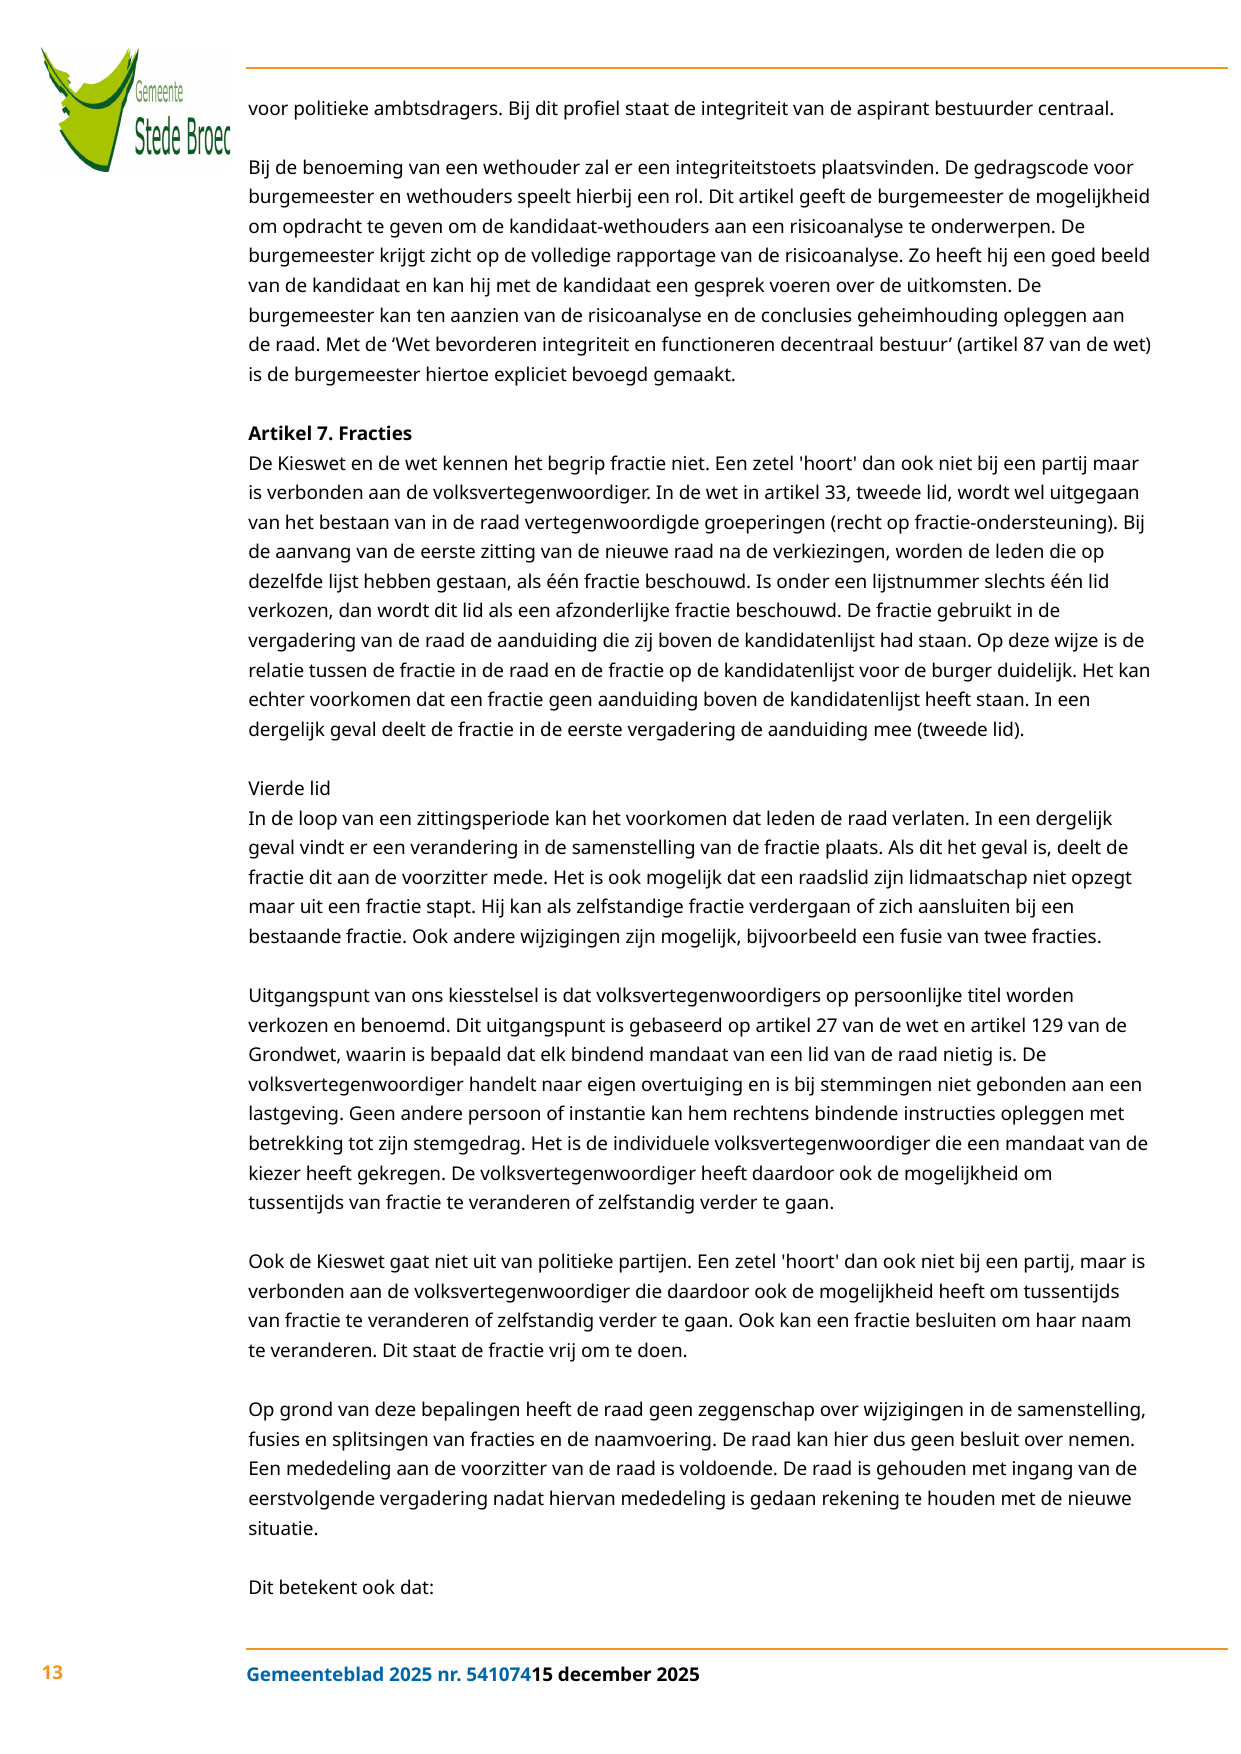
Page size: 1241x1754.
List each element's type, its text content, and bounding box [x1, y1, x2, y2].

text Op grond van deze bepalingen heeft de raad geen zeggenschap over wijzigingen in de samenstelling, fusies en splitsingen van fracties en de naamvoering. De raad kan hier dus geen besluit over nemen. Een mededeling aan de voorzitter van de raad is voldoende. De raad is gehouden met ingang van de eerstvolgende vergadering nadat hiervan mededeling is gedaan rekening te houden met de nieuwe situatie. [248, 1396, 1152, 1541]
text Artikel 7. Fracties [248, 420, 1152, 446]
text Dit betekent ook dat: [248, 1574, 1152, 1600]
picture [41, 47, 231, 172]
text Vierde lid [248, 775, 1152, 801]
text voor politieke ambtsdragers. Bij dit profiel staat de integriteit van de aspirant bestuurder centraal. [248, 95, 1152, 121]
text In de loop van een zittingsperiode kan het voorkomen dat leden de raad verlaten. In een dergelijk geval vindt er een verandering in de samenstelling van de fractie plaats. Als dit het geval is, deelt de fractie dit aan de voorzitter mede. Het is ook mogelijk dat een raadslid zijn lidmaatschap niet opzegt maar uit een fractie stapt. Hij kan als zelfstandige fractie verdergaan of zich aansluiten bij een bestaande fractie. Ook andere wijzigingen zijn mogelijk, bijvoorbeeld een fusie van twee fracties. [248, 805, 1152, 949]
text De Kieswet en de wet kennen het begrip fractie niet. Een zetel 'hoort' dan ook niet bij een partij maar is verbonden aan de volksvertegenwoordiger. In de wet in artikel 33, tweede lid, wordt wel uitgegaan van het bestaan van in de raad vertegenwoordigde groeperingen (recht op fractie-ondersteuning). Bij de aanvang van de eerste zitting van de nieuwe raad na de verkiezingen, worden de leden die op dezelfde lijst hebben gestaan, als één fractie beschouwd. Is onder een lijstnummer slechts één lid verkozen, dan wordt dit lid als een afzonderlijke fractie beschouwd. De fractie gebruikt in de vergadering van de raad de aanduiding die zij boven de kandidatenlijst had staan. Op deze wijze is de relatie tussen de fractie in de raad en de fractie op de kandidatenlijst voor de burger duidelijk. Het kan echter voorkomen dat een fractie geen aanduiding boven de kandidatenlijst heeft staan. In een dergelijk geval deelt de fractie in de eerste vergadering de aanduiding mee (tweede lid). [248, 450, 1152, 742]
text Uitgangspunt van ons kiesstelsel is dat volksvertegenwoordigers op persoonlijke titel worden verkozen en benoemd. Dit uitgangspunt is gebaseerd op artikel 27 van de wet en artikel 129 van de Grondwet, waarin is bepaald dat elk bindend mandaat van een lid van de raad nietig is. De volksvertegenwoordiger handelt naar eigen overtuiging en is bij stemmingen niet gebonden aan een lastgeving. Geen andere persoon of instantie kan hem rechtens bindende instructies opleggen met betrekking tot zijn stemgedrag. Het is de individuele volksvertegenwoordiger die een mandaat van de kiezer heeft gekregen. De volksvertegenwoordiger heeft daardoor ook de mogelijkheid om tussentijds van fractie te veranderen of zelfstandig verder te gaan. [248, 982, 1152, 1215]
text Bij de benoeming van een wethouder zal er een integriteitstoets plaatsvinden. De gedragscode voor burgemeester en wethouders speelt hierbij een rol. Dit artikel geeft de burgemeester de mogelijkheid om opdracht te geven om de kandidaat-wethouders aan een risicoanalyse te onderwerpen. De burgemeester krijgt zicht op de volledige rapportage van de risicoanalyse. Zo heeft hij een goed beeld van de kandidaat en kan hij met de kandidaat een gesprek voeren over de uitkomsten. De burgemeester kan ten aanzien van de risicoanalyse en de conclusies geheimhouding opleggen aan de raad. Met de ‘Wet bevorderen integriteit en functioneren decentraal bestuur’ (artikel 87 van de wet) is de burgemeester hiertoe expliciet bevoegd gemaakt. [248, 154, 1152, 387]
text Ook de Kieswet gaat niet uit van politieke partijen. Een zetel 'hoort' dan ook niet bij een partij, maar is verbonden aan de volksvertegenwoordiger die daardoor ook de mogelijkheid heeft om tussentijds van fractie te veranderen of zelfstandig verder te gaan. Ook kan een fractie besluiten om haar naam te veranderen. Dit staat de fractie vrij om te doen. [248, 1248, 1152, 1363]
